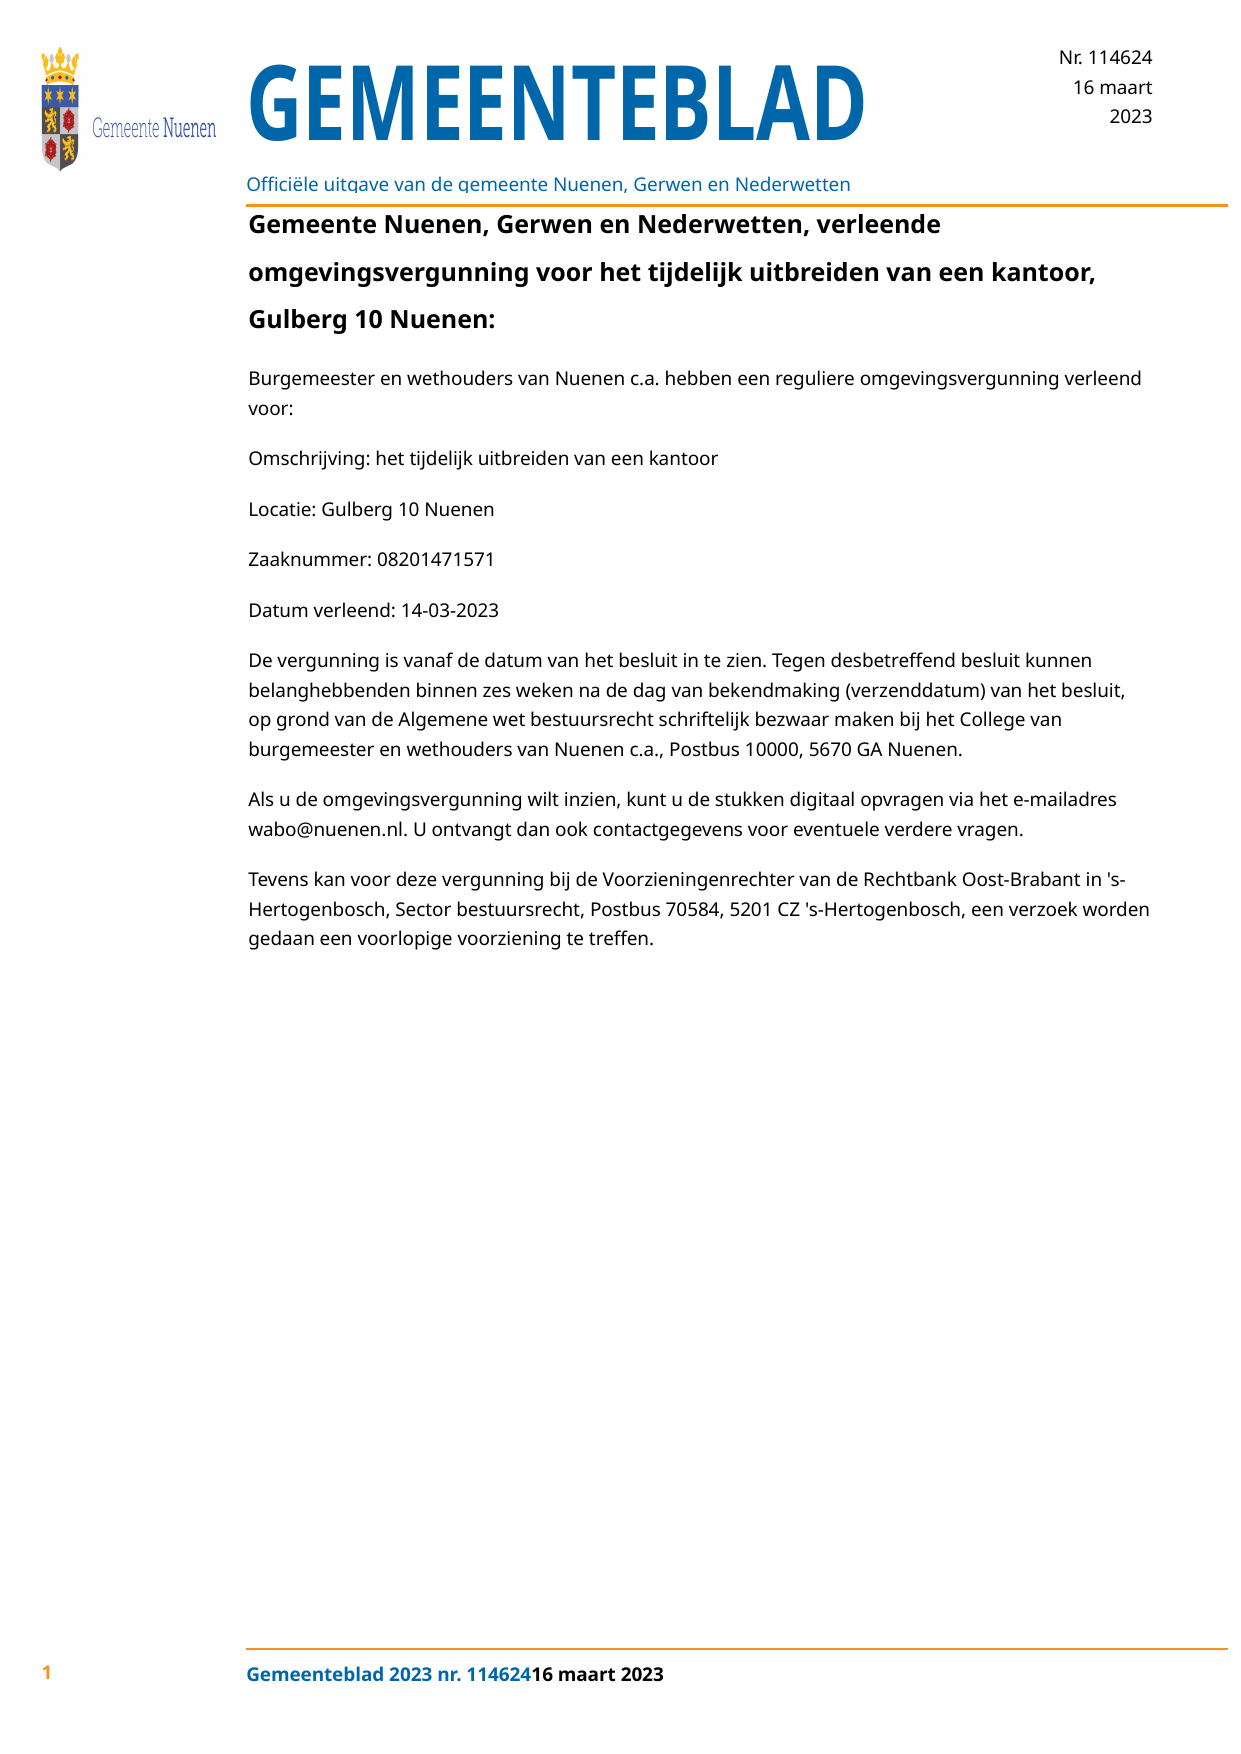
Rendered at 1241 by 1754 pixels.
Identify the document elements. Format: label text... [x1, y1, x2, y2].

text De vergunning is vanaf de datum van het besluit in te zien. Tegen desbetreffend besluit kunnen belanghebbenden binnen zes weken na de dag van bekendmaking (verzenddatum) van het besluit, op grond van de Algemene wet bestuursrecht schriftelijk bezwaar maken bij het College van burgemeester en wethouders van Nuenen c.a., Postbus 10000, 5670 GA Nuenen. [248, 647, 1152, 762]
text Omschrijving: het tijdelijk uitbreiden van een kantoor [248, 446, 1152, 471]
text Burgemeester en wethouders van Nuenen c.a. hebben een reguliere omgevingsvergunning verleend voor: [248, 366, 1152, 421]
text Als u de omgevingsvergunning wilt inzien, kunt u de stukken digitaal opvragen via het e-mailadres wabo@nuenen.nl. U ontvangt dan ook contactgegevens voor eventuele verdere vragen. [248, 786, 1152, 842]
text Gemeente Nuenen, Gerwen en Nederwetten, verleende omgevingsvergunning voor het tijdelijk uitbreiden van een kantoor, Gulberg 10 Nuenen: [248, 207, 1152, 336]
text Locatie: Gulberg 10 Nuenen [248, 496, 1152, 522]
picture [41, 47, 231, 172]
text Datum verleend: 14-03-2023 [248, 597, 1152, 622]
text Tevens kan voor deze vergunning bij de Voorzieningenrechter van de Rechtbank Oost-Brabant in 's-Hertogenbosch, Sector bestuursrecht, Postbus 70584, 5201 CZ 's-Hertogenbosch, een verzoek worden gedaan een voorlopige voorziening te treffen. [248, 866, 1152, 951]
text Zaaknummer: 08201471571 [248, 546, 1152, 572]
